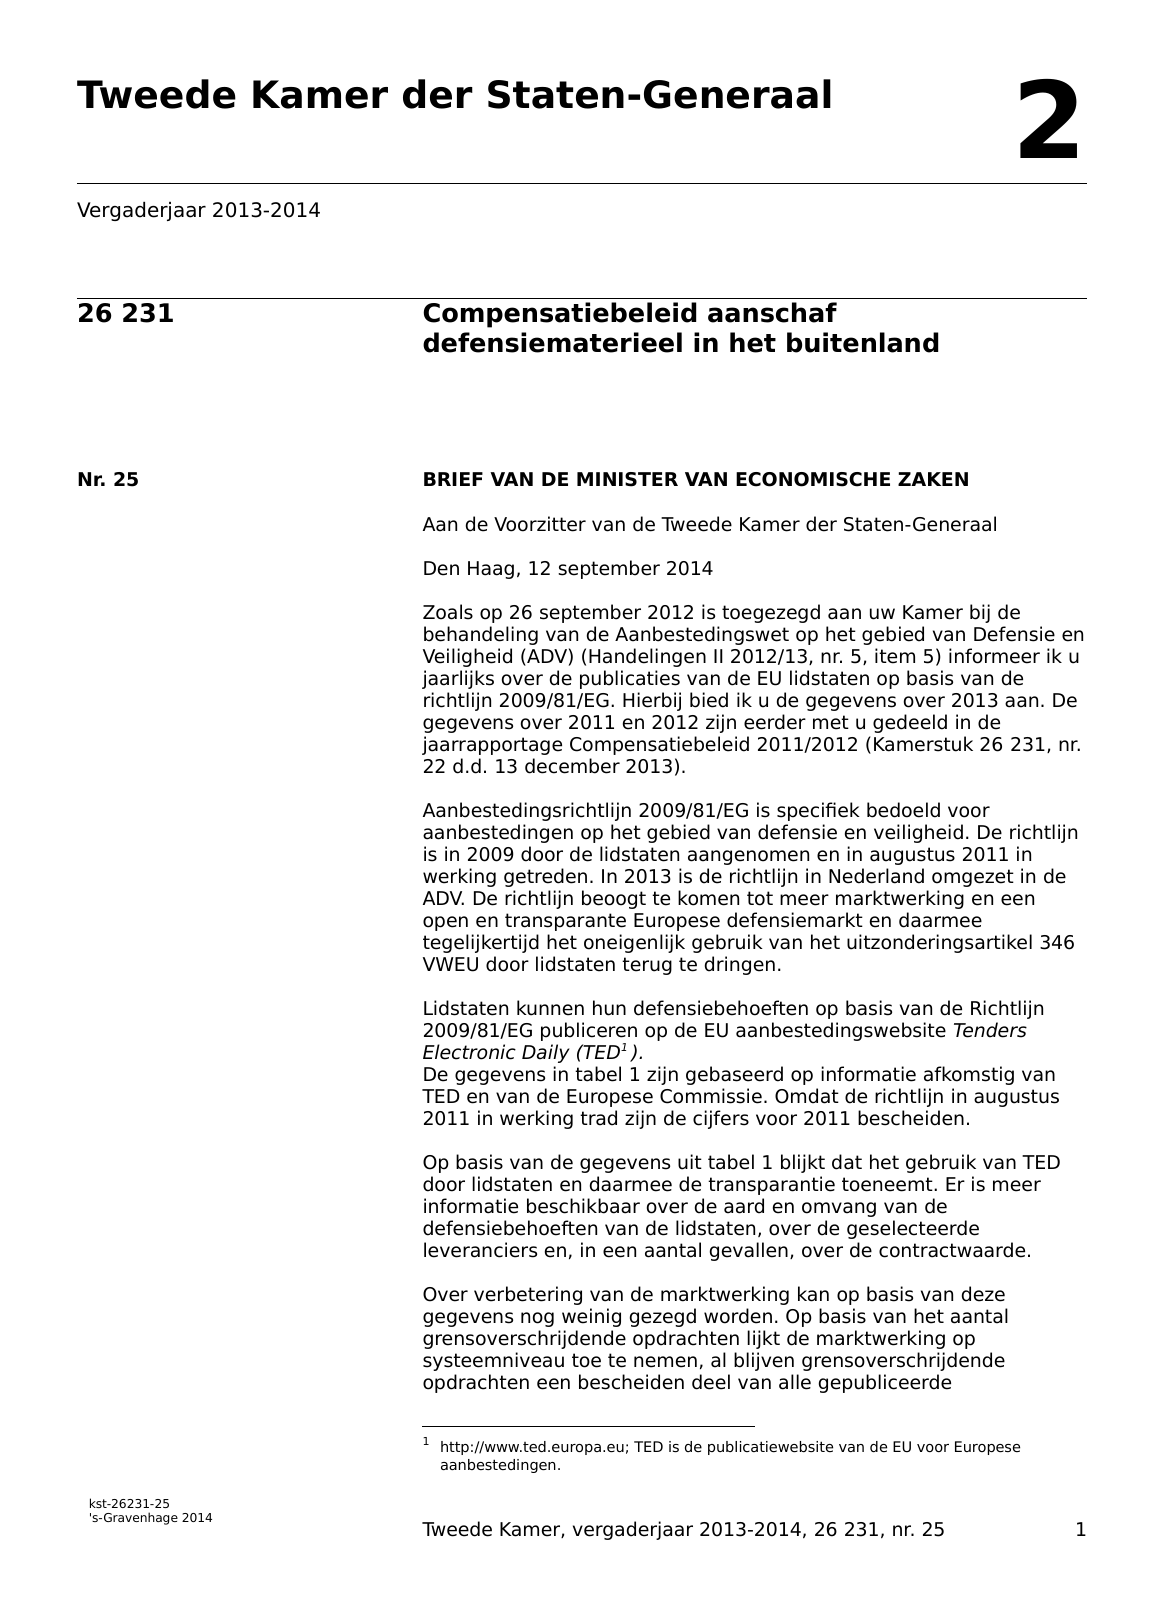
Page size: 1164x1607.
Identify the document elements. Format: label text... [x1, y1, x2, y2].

text Zoals op 26 september 2012 is toegezegd aan uw Kamer bij de behandeling van de Aanbestedingswet op het gebied van Defensie en Veiligheid (ADV) (Handelingen II 2012/13, nr. 5, item 5) informeer ik u jaarlijks over de publicaties van de EU lidstaten op basis van de richtlijn 2009/81/EG. Hierbij bied ik u de gegevens over 2013 aan. De gegevens over 2011 en 2012 zijn eerder met u gedeeld in de jaarrapportage Compensatiebeleid 2011/2012 (Kamerstuk 26 231, nr. 22 d.d. 13 december 2013). [422, 602, 1087, 778]
text Aanbestedingsrichtlijn 2009/81/EG is specifiek bedoeld voor aanbestedingen op het gebied van defensie en veiligheid. De richtlijn is in 2009 door de lidstaten aangenomen en in augustus 2011 in werking getreden. In 2013 is de richtlijn in Nederland omgezet in de ADV. De richtlijn beoogt te komen tot meer marktwerking en een open en transparante Europese defensiemarkt en daarmee tegelijkertijd het oneigenlijk gebruik van het uitzonderingsartikel 346 VWEU door lidstaten terug te dringen. [422, 800, 1087, 976]
text Op basis van de gegevens uit tabel 1 blijkt dat het gebruik van TED door lidstaten en daarmee de transparantie toeneemt. Er is meer informatie beschikbaar over de aard en omvang van de defensiebehoeften van de lidstaten, over de geselecteerde leveranciers en, in een aantal gevallen, over de contractwaarde. [422, 1152, 1087, 1262]
text Lidstaten kunnen hun defensiebehoeften op basis van de Richtlijn 2009/81/EG publiceren op de EU aanbestedingswebsite Tenders Electronic Daily (TED). [422, 998, 1087, 1064]
subtitle 26 231 Compensatiebeleid aanschaf defensiematerieel in het buitenland [77, 299, 1087, 358]
text kst-26231-25 [88, 1497, 323, 1511]
text 's-Gravenhage 2014 [88, 1511, 323, 1525]
subtitle Nr. 25 BRIEF VAN DE MINISTER VAN ECONOMISCHE ZAKEN [77, 469, 1087, 491]
table_header 2 [886, 59, 1087, 183]
text Den Haag, 12 september 2014 [422, 558, 1087, 580]
table_header Tweede Kamer der Staten-Generaal [77, 59, 886, 183]
table_cell Vergaderjaar 2013-2014 [77, 184, 1087, 298]
text Aan de Voorzitter van de Tweede Kamer der Staten-Generaal [422, 513, 1087, 536]
text De gegevens in tabel 1 zijn gebaseerd op informatie afkomstig van TED en van de Europese Commissie. Omdat de richtlijn in augustus 2011 in werking trad zijn de cijfers voor 2011 bescheiden. [422, 1064, 1087, 1130]
text http://www.ted.europa.eu; TED is de publicatiewebsite van de EU voor Europese aanbestedingen. [422, 1435, 1087, 1474]
text Over verbetering van de marktwerking kan op basis van deze gegevens nog weinig gezegd worden. Op basis van het aantal grensoverschrijdende opdrachten lijkt de marktwerking op systeemniveau toe te nemen, al blijven grensoverschrijdende opdrachten een bescheiden deel van alle gepubliceerde [422, 1284, 1087, 1394]
